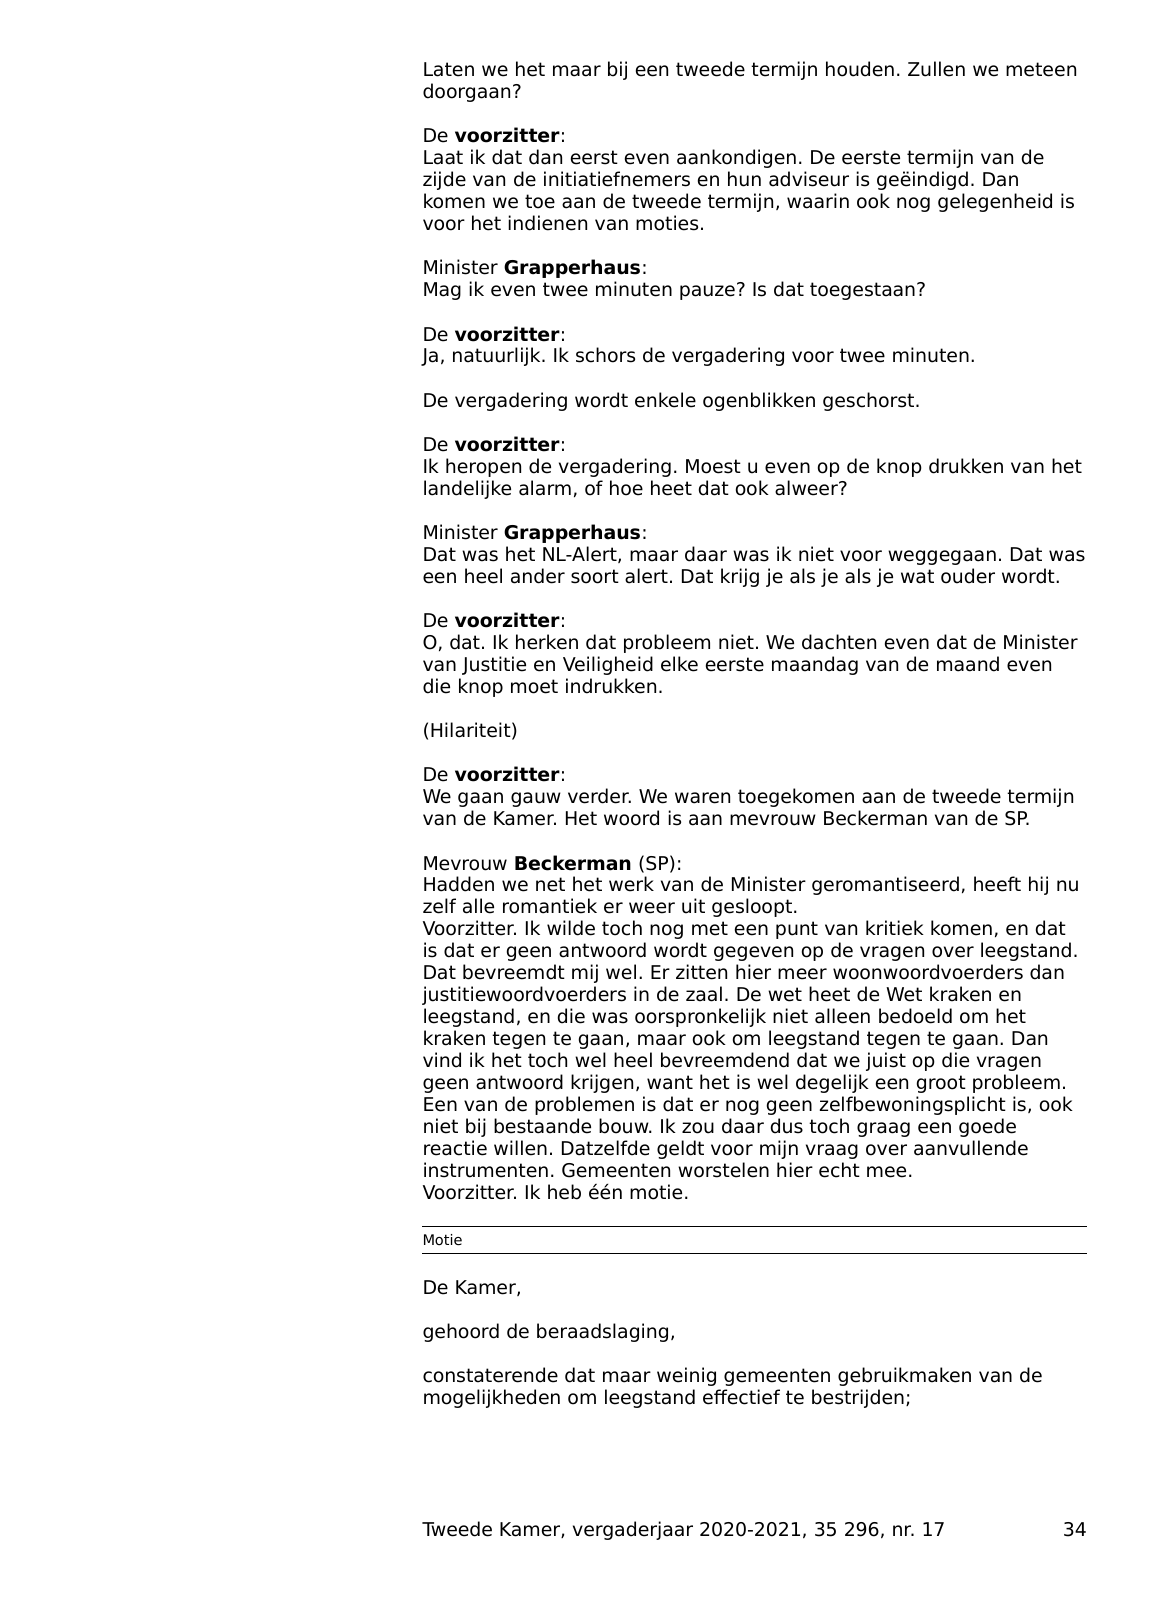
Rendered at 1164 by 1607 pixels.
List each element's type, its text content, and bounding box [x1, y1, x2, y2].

text De voorzitter: [422, 610, 1087, 632]
text constaterende dat maar weinig gemeenten gebruikmaken van de mogelijkheden om leegstand effectief te bestrijden; [422, 1365, 1087, 1409]
text Voorzitter. Ik heb één motie. [422, 1182, 1087, 1204]
table_header Motie [422, 1227, 1087, 1253]
text Laten we het maar bij een tweede termijn houden. Zullen we meteen doorgaan? [422, 59, 1087, 103]
text gehoord de beraadslaging, [422, 1321, 1087, 1343]
text O, dat. Ik herken dat probleem niet. We dachten even dat de Minister van Justitie en Veiligheid elke eerste maandag van de maand even die knop moet indrukken. [422, 632, 1087, 698]
text Minister Grapperhaus: [422, 522, 1087, 544]
text Mevrouw Beckerman (SP): [422, 852, 1087, 874]
text Minister Grapperhaus: [422, 257, 1087, 279]
text De Kamer, [422, 1277, 1087, 1298]
text Ik heropen de vergadering. Moest u even op de knop drukken van het landelijke alarm, of hoe heet dat ook alweer? [422, 456, 1087, 500]
text De voorzitter: [422, 434, 1087, 456]
text (Hilariteit) [422, 720, 1087, 742]
text De voorzitter: [422, 764, 1087, 786]
text Mag ik even twee minuten pauze? Is dat toegestaan? [422, 279, 1087, 301]
text De vergadering wordt enkele ogenblikken geschorst. [422, 389, 1087, 412]
text Hadden we net het werk van de Minister geromantiseerd, heeft hij nu zelf alle romantiek er weer uit gesloopt. [422, 874, 1087, 918]
text Ja, natuurlijk. Ik schors de vergadering voor twee minuten. [422, 345, 1087, 367]
text We gaan gauw verder. We waren toegekomen aan de tweede termijn van de Kamer. Het woord is aan mevrouw Beckerman van de SP. [422, 786, 1087, 830]
text De voorzitter: [422, 125, 1087, 147]
text De voorzitter: [422, 323, 1087, 345]
text Dat was het NL-Alert, maar daar was ik niet voor weggegaan. Dat was een heel ander soort alert. Dat krijg je als je als je wat ouder wordt. [422, 544, 1087, 588]
text Laat ik dat dan eerst even aankondigen. De eerste termijn van de zijde van de initiatiefnemers en hun adviseur is geëindigd. Dan komen we toe aan de tweede termijn, waarin ook nog gelegenheid is voor het indienen van moties. [422, 147, 1087, 235]
text Voorzitter. Ik wilde toch nog met een punt van kritiek komen, en dat is dat er geen antwoord wordt gegeven op de vragen over leegstand. Dat bevreemdt mij wel. Er zitten hier meer woonwoordvoerders dan justitiewoordvoerders in de zaal. De wet heet de Wet kraken en leegstand, en die was oorspronkelijk niet alleen bedoeld om het kraken tegen te gaan, maar ook om leegstand tegen te gaan. Dan vind ik het toch wel heel bevreemdend dat we juist op die vragen geen antwoord krijgen, want het is wel degelijk een groot probleem. Een van de problemen is dat er nog geen zelfbewoningsplicht is, ook niet bij bestaande bouw. Ik zou daar dus toch graag een goede reactie willen. Datzelfde geldt voor mijn vraag over aanvullende instrumenten. Gemeenten worstelen hier echt mee. [422, 918, 1087, 1182]
